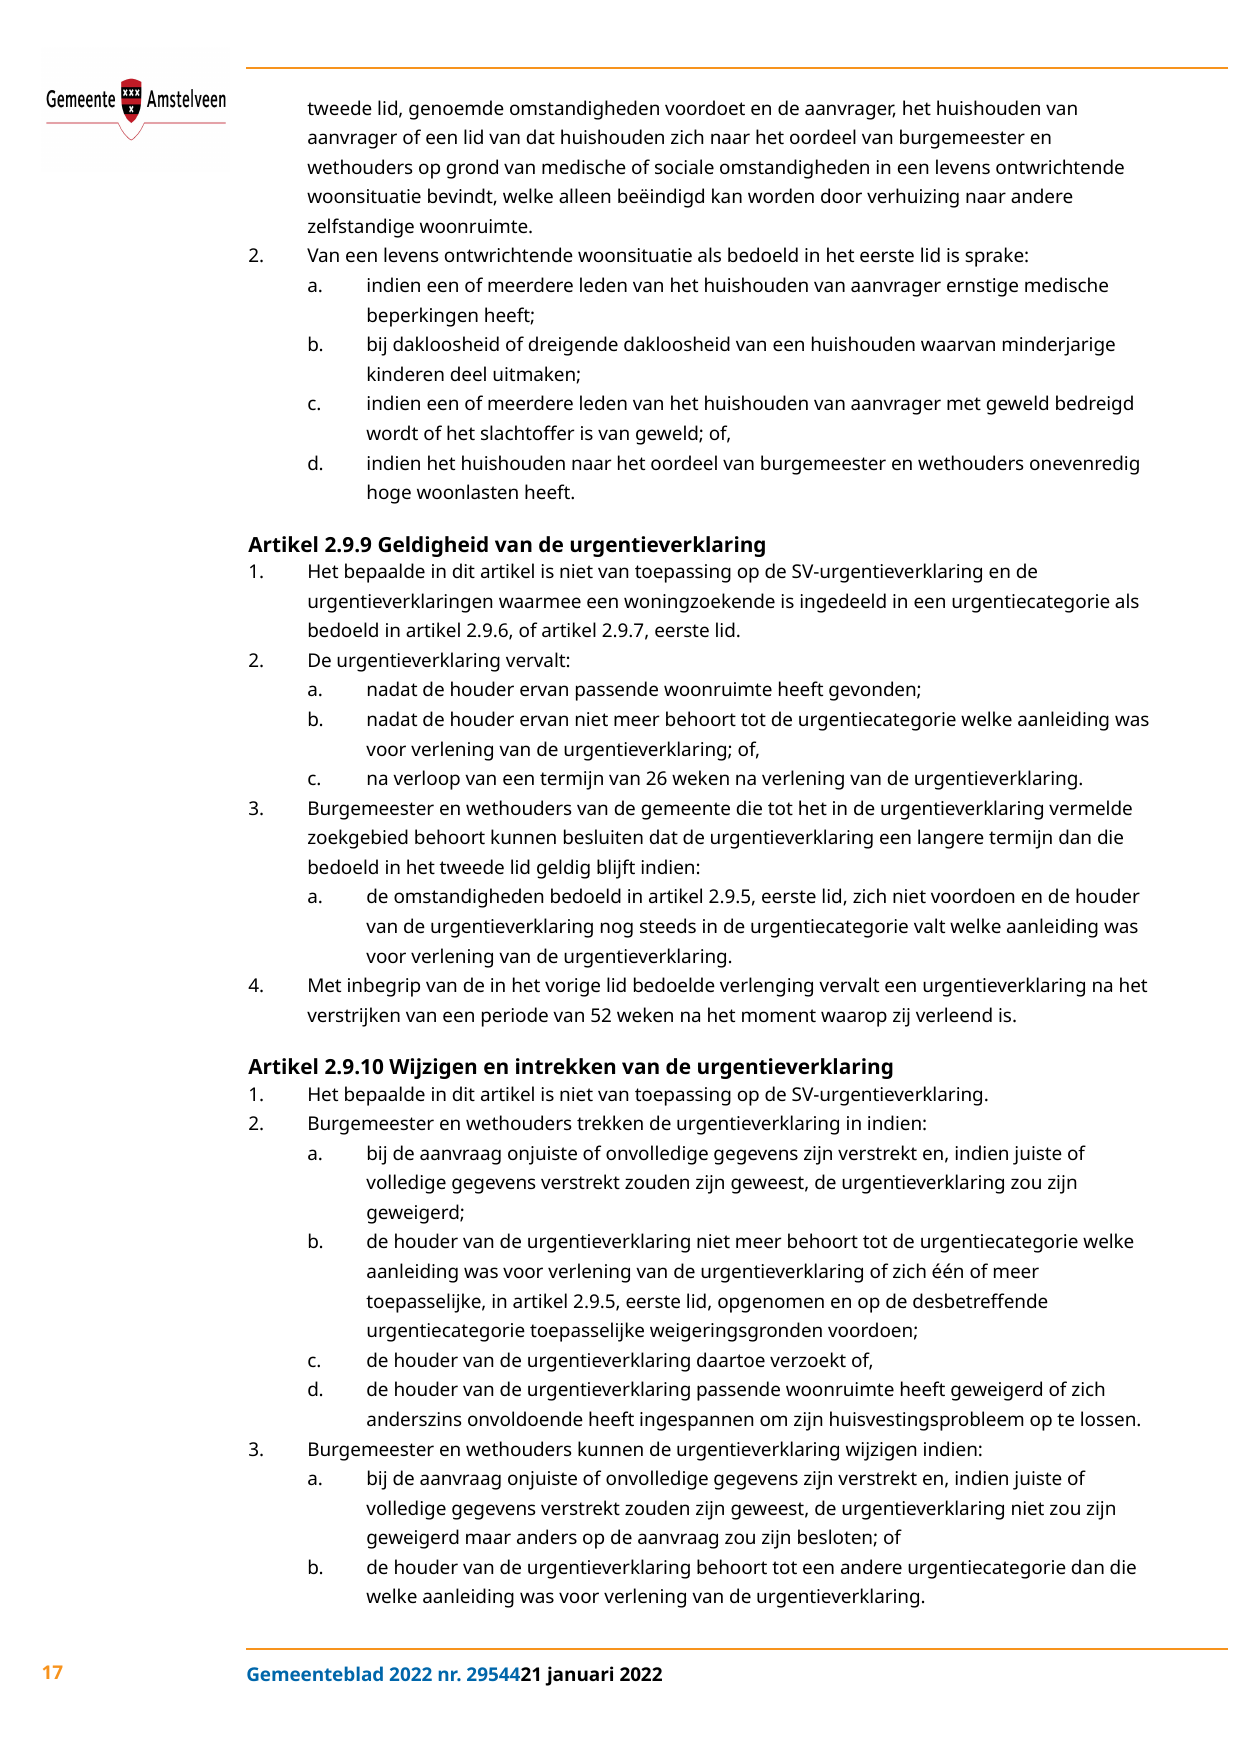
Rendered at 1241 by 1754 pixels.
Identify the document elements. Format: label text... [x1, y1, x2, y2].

list nadat de houder ervan passende woonruimte heeft gevonden; [307, 677, 1152, 702]
list de omstandigheden bedoeld in artikel 2.9.5, eerste lid, zich niet voordoen en de houder van de urgentieverklaring nog steeds in de urgentiecategorie valt welke aanleiding was voor verlening van de urgentieverklaring. [307, 884, 1152, 968]
list indien een of meerdere leden van het huishouden van aanvrager ernstige medische beperkingen heeft; [307, 272, 1152, 328]
list Met inbegrip van de in het vorige lid bedoelde verlenging vervalt een urgentieverklaring na het verstrijken van een periode van 52 weken na het moment waarop zij verleend is. [248, 972, 1152, 1028]
list bij dakloosheid of dreigende dakloosheid van een huishouden waarvan minderjarige kinderen deel uitmaken; [307, 331, 1152, 387]
list de houder van de urgentieverklaring behoort tot een andere urgentiecategorie dan die welke aanleiding was voor verlening van de urgentieverklaring. [307, 1554, 1152, 1609]
list Burgemeester en wethouders van de gemeente die tot het in de urgentieverklaring vermelde zoekgebied behoort kunnen besluiten dat de urgentieverklaring een langere termijn dan die bedoeld in het tweede lid geldig blijft indien: [248, 795, 1152, 880]
list bij de aanvraag onjuiste of onvolledige gegevens zijn verstrekt en, indien juiste of volledige gegevens verstrekt zouden zijn geweest, de urgentieverklaring niet zou zijn geweigerd maar anders op de aanvraag zou zijn besloten; of [307, 1465, 1152, 1550]
list Burgemeester en wethouders trekken de urgentieverklaring in indien: [248, 1110, 1152, 1136]
list na verloop van een termijn van 26 weken na verlening van de urgentieverklaring. [307, 765, 1152, 791]
list tweede lid, genoemde omstandigheden voordoet en de aanvrager, het huishouden van aanvrager of een lid van dat huishouden zich naar het oordeel van burgemeester en wethouders op grond van medische of sociale omstandigheden in een levens ontwrichtende woonsituatie bevindt, welke alleen beëindigd kan worden door verhuizing naar andere zelfstandige woonruimte. [248, 95, 1152, 239]
list bij de aanvraag onjuiste of onvolledige gegevens zijn verstrekt en, indien juiste of volledige gegevens verstrekt zouden zijn geweest, de urgentieverklaring zou zijn geweigerd; [307, 1140, 1152, 1225]
picture [41, 47, 231, 172]
list De urgentieverklaring vervalt: [248, 647, 1152, 673]
text Artikel 2.9.9 Geldigheid van de urgentieverklaring [248, 530, 1152, 558]
list nadat de houder ervan niet meer behoort tot de urgentiecategorie welke aanleiding was voor verlening van de urgentieverklaring; of, [307, 706, 1152, 761]
list indien een of meerdere leden van het huishouden van aanvrager met geweld bedreigd wordt of het slachtoffer is van geweld; of, [307, 391, 1152, 446]
list Van een levens ontwrichtende woonsituatie als bedoeld in het eerste lid is sprake: [248, 243, 1152, 268]
list de houder van de urgentieverklaring daartoe verzoekt of, [307, 1347, 1152, 1373]
list Het bepaalde in dit artikel is niet van toepassing op de SV-urgentieverklaring en de urgentieverklaringen waarmee een woningzoekende is ingedeeld in een urgentiecategorie als bedoeld in artikel 2.9.6, of artikel 2.9.7, eerste lid. [248, 558, 1152, 643]
list Het bepaalde in dit artikel is niet van toepassing op de SV-urgentieverklaring. [248, 1081, 1152, 1107]
list de houder van de urgentieverklaring niet meer behoort tot de urgentiecategorie welke aanleiding was voor verlening van de urgentieverklaring of zich één of meer toepasselijke, in artikel 2.9.5, eerste lid, opgenomen en op de desbetreffende urgentiecategorie toepasselijke weigeringsgronden voordoen; [307, 1229, 1152, 1343]
list Burgemeester en wethouders kunnen de urgentieverklaring wijzigen indien: [248, 1436, 1152, 1462]
list indien het huishouden naar het oordeel van burgemeester en wethouders onevenredig hoge woonlasten heeft. [307, 450, 1152, 505]
text Artikel 2.9.10 Wijzigen en intrekken van de urgentieverklaring [248, 1052, 1152, 1081]
list de houder van de urgentieverklaring passende woonruimte heeft geweigerd of zich anderszins onvoldoende heeft ingespannen om zijn huisvestingsprobleem op te lossen. [307, 1377, 1152, 1432]
